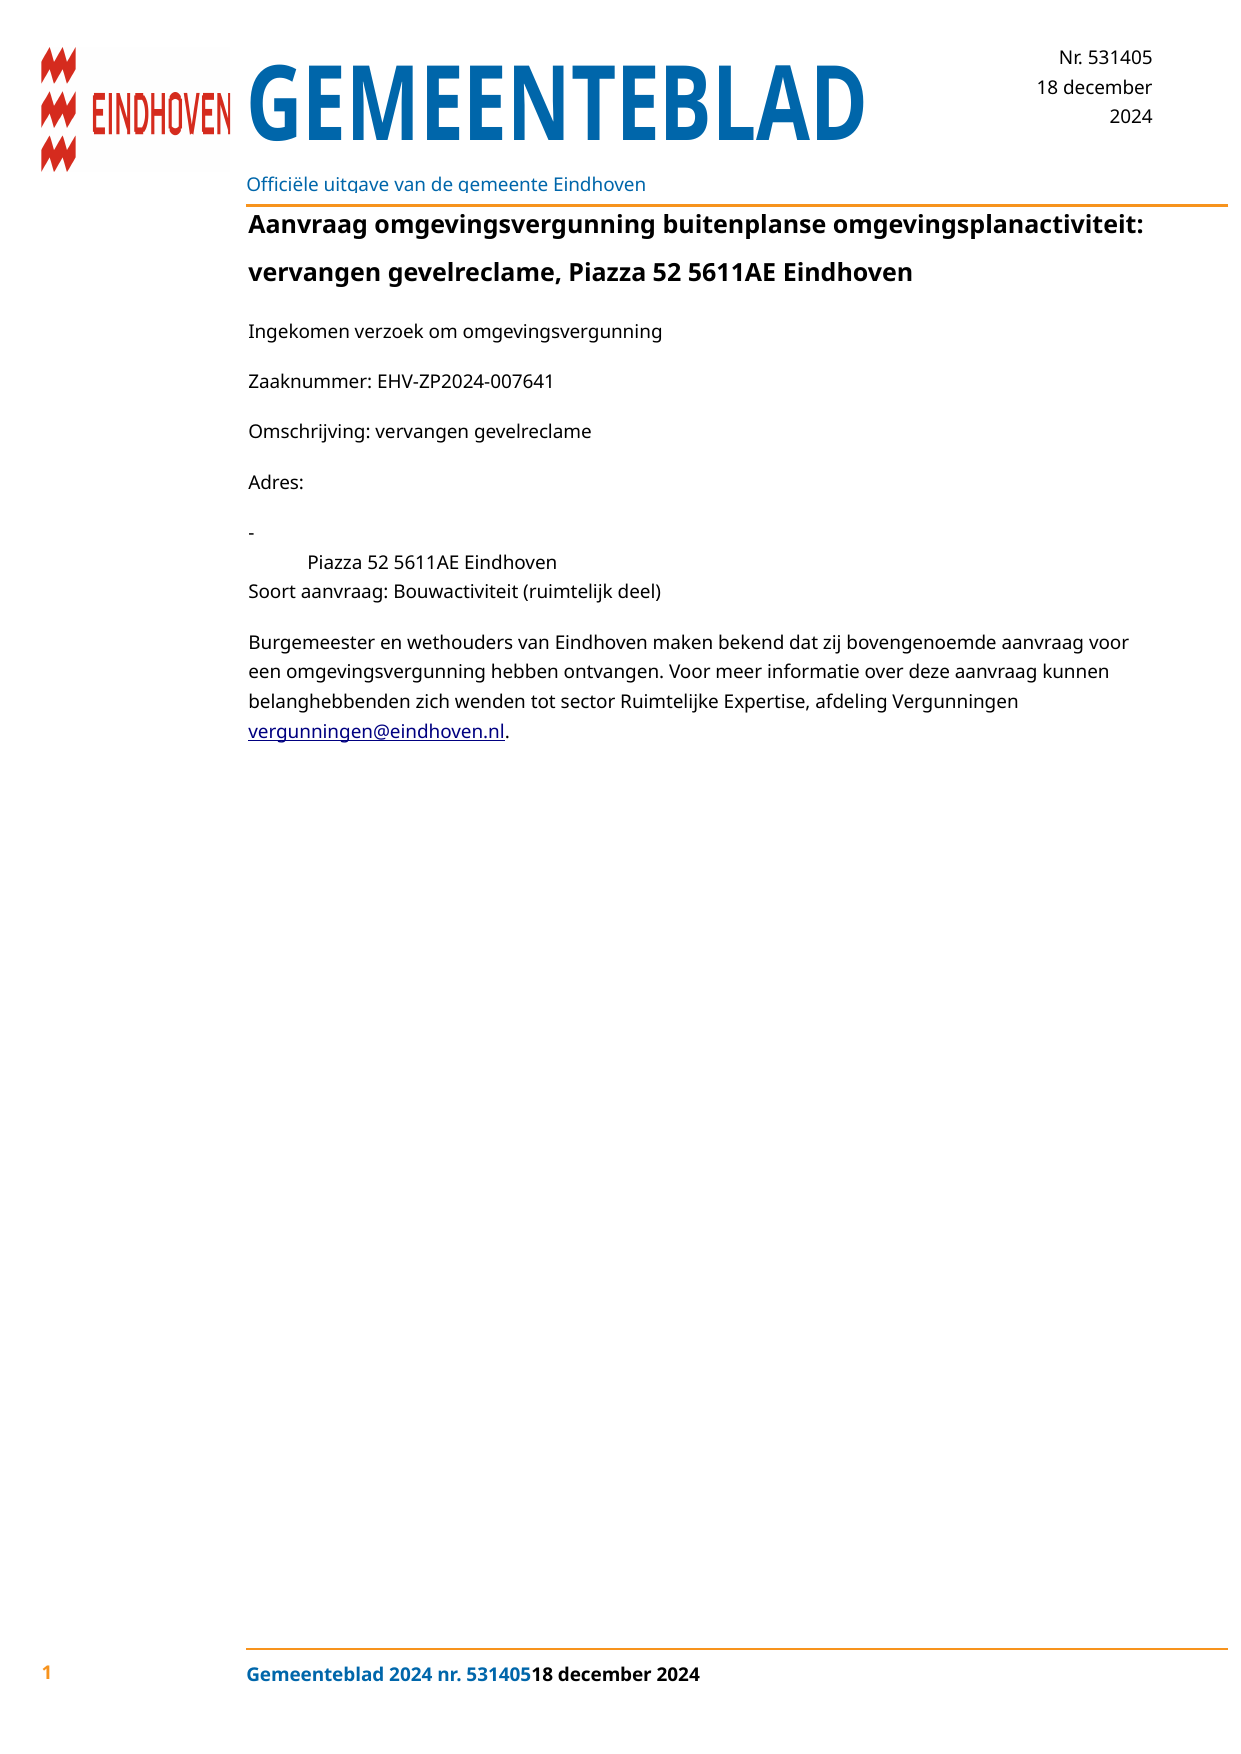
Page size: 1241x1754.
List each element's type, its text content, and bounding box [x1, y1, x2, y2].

text Zaaknummer: EHV-ZP2024-007641 [248, 368, 1152, 394]
text Burgemeester en wethouders van Eindhoven maken bekend dat zij bovengenoemde aanvraag voor een omgevingsvergunning hebben ontvangen. Voor meer informatie over deze aanvraag kunnen belanghebbenden zich wenden tot sector Ruimtelijke Expertise, afdeling Vergunningen vergunningen@eindhoven.nl. [248, 629, 1152, 744]
text Aanvraag omgevingsvergunning buitenplanse omgevingsplanactiviteit: vervangen gevelreclame, Piazza 52 5611AE Eindhoven [248, 207, 1152, 288]
text Ingekomen verzoek om omgevingsvergunning [248, 318, 1152, 344]
list Piazza 52 5611AE Eindhoven [248, 549, 1152, 575]
text Adres: [248, 469, 1152, 495]
text Soort aanvraag: Bouwactiviteit (ruimtelijk deel) [248, 579, 1152, 604]
picture [41, 47, 231, 172]
text Omschrijving: vervangen gevelreclame [248, 419, 1152, 444]
